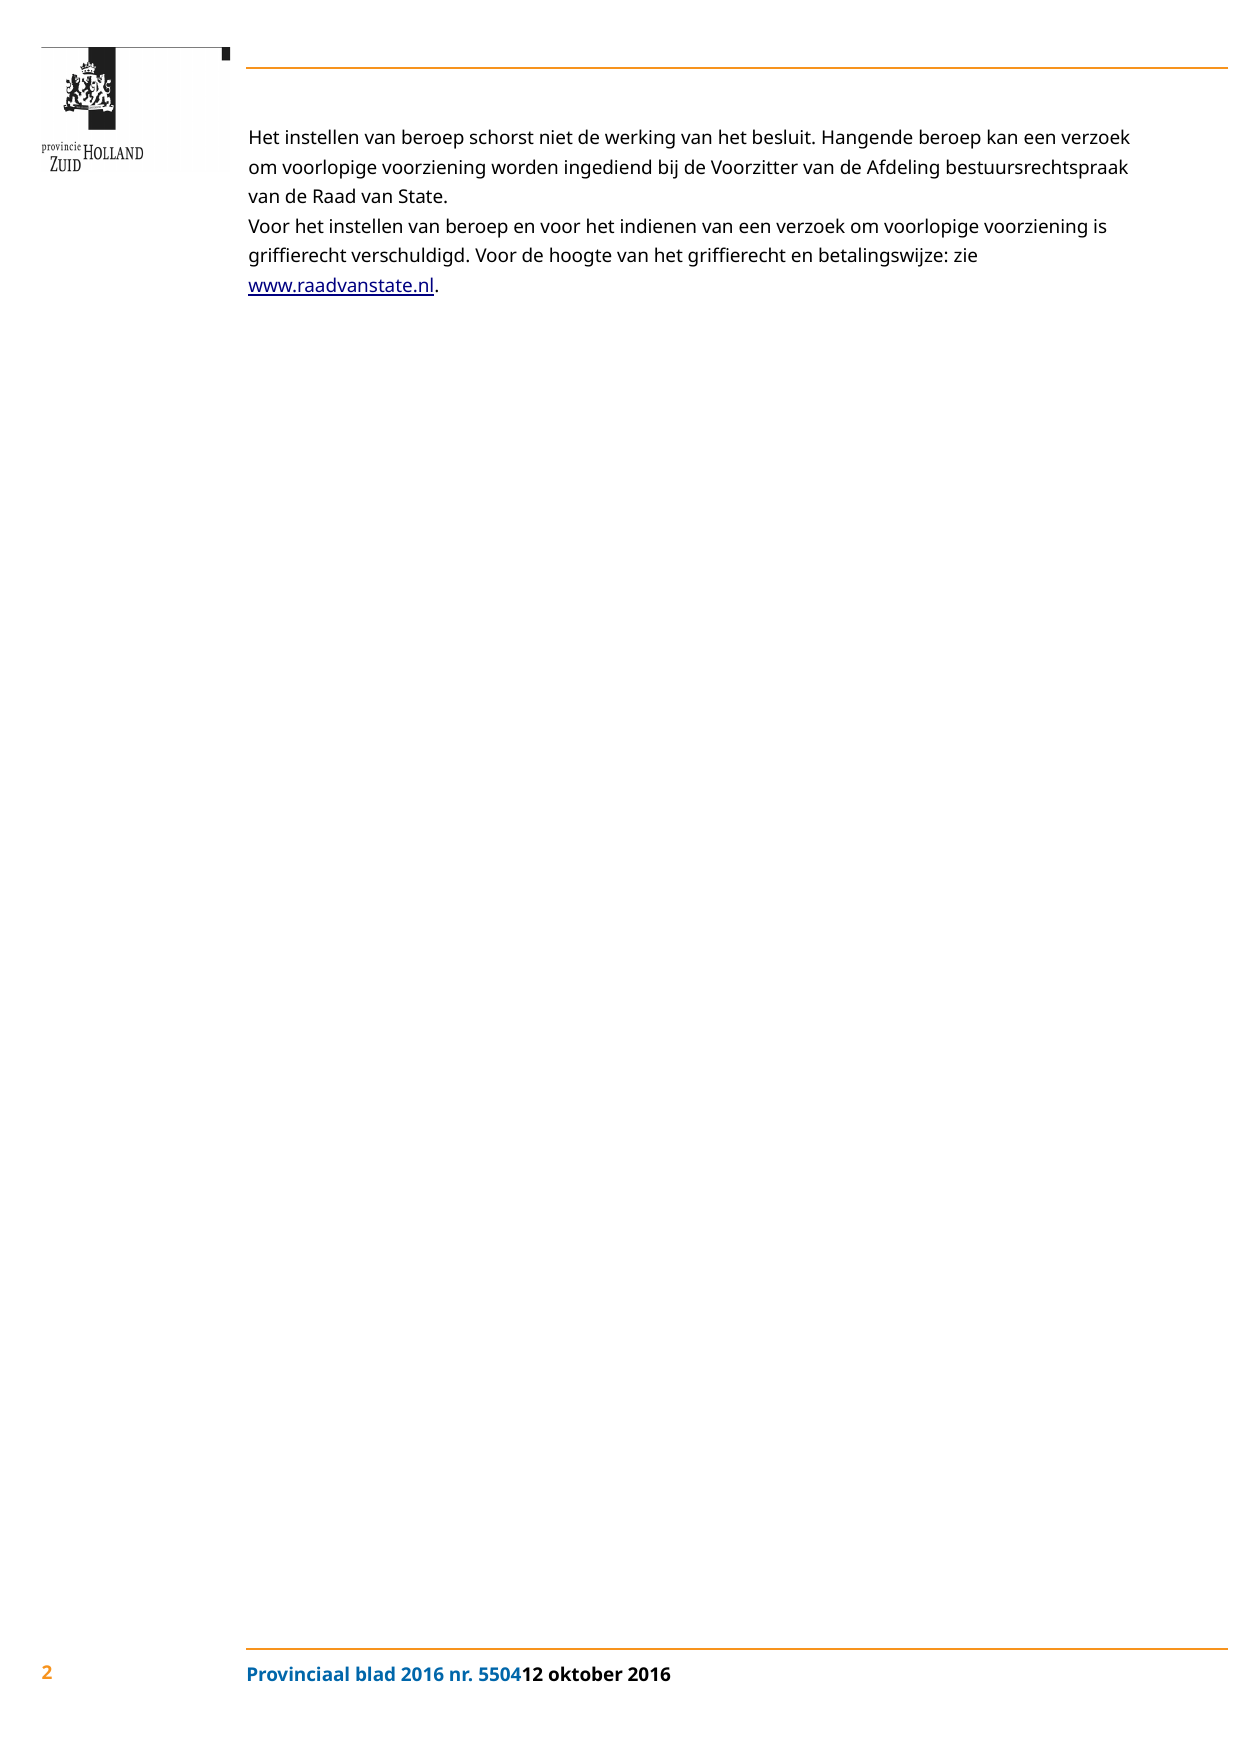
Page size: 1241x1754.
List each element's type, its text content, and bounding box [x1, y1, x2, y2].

picture [41, 47, 231, 172]
text Voor het instellen van beroep en voor het indienen van een verzoek om voorlopige voorziening is griffierecht verschuldigd. Voor de hoogte van het griffierecht en betalingswijze: zie www.raadvanstate.nl. [248, 213, 1152, 298]
text Het instellen van beroep schorst niet de werking van het besluit. Hangende beroep kan een verzoek om voorlopige voorziening worden ingediend bij de Voorzitter van de Afdeling bestuursrechtspraak van de Raad van State. [248, 124, 1152, 209]
